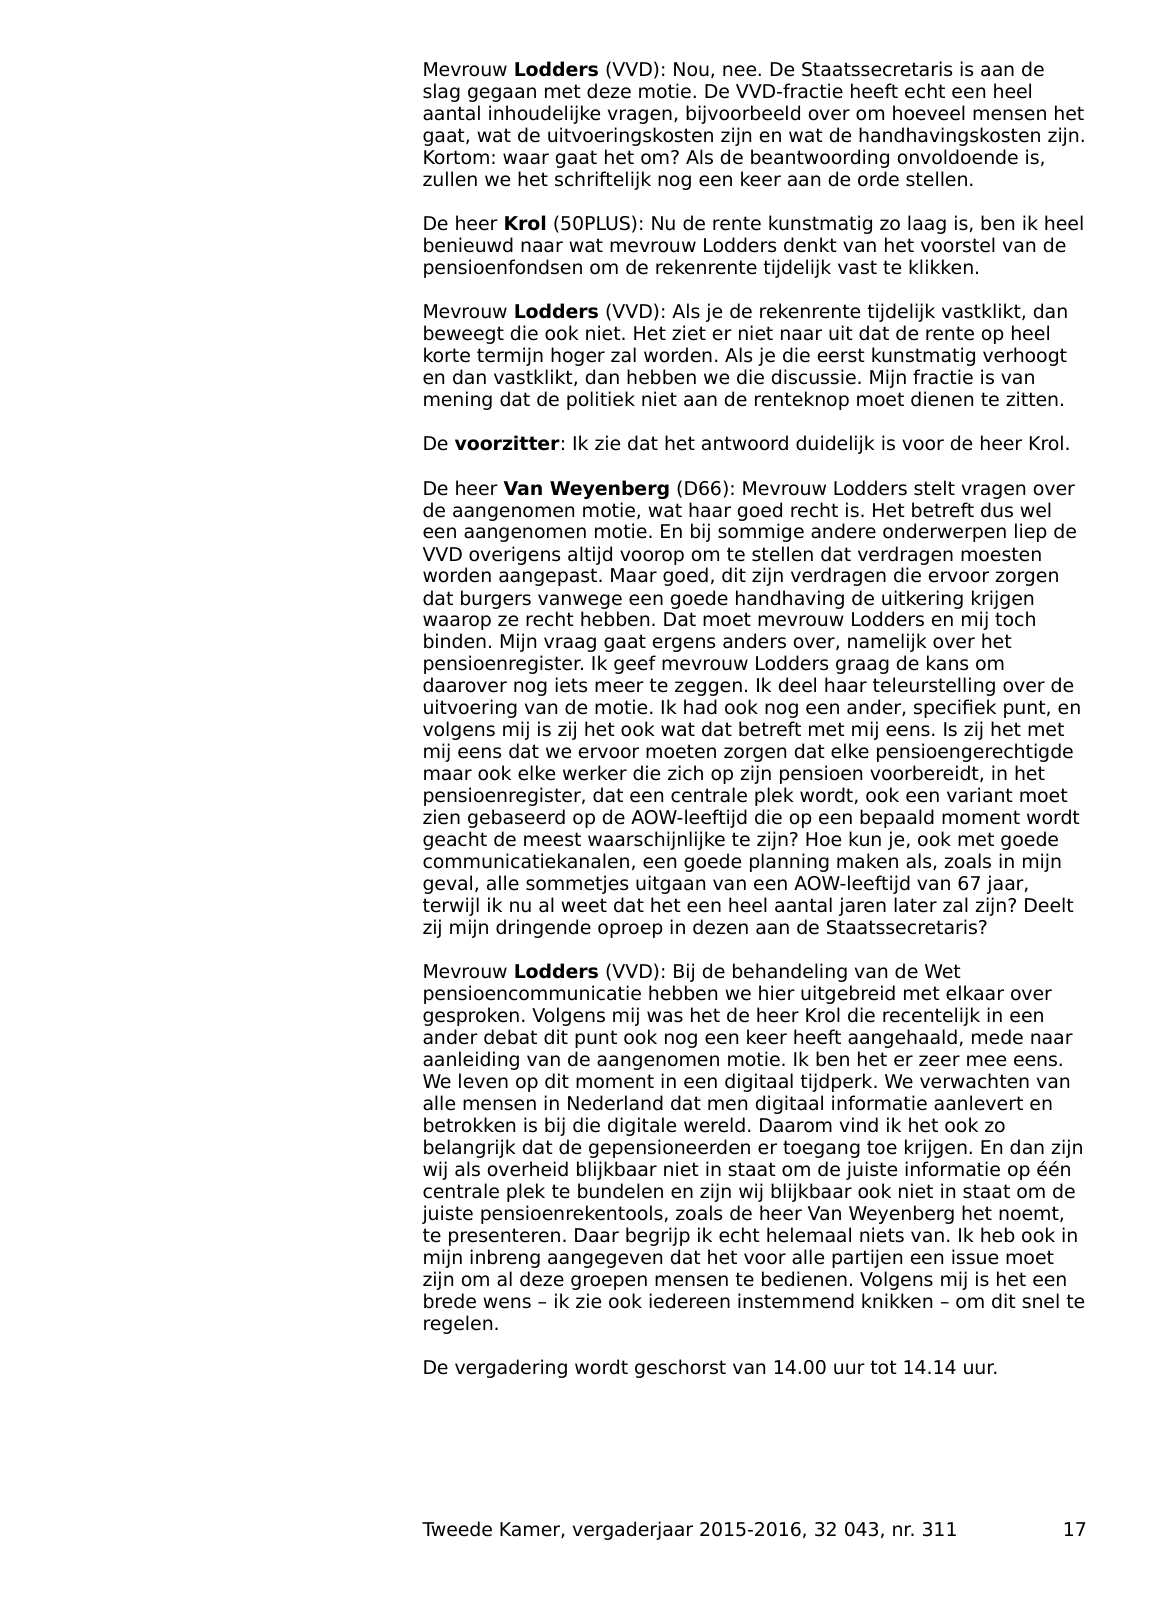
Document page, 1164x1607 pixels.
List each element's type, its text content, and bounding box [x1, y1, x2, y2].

text Mevrouw Lodders (VVD): Nou, nee. De Staatssecretaris is aan de slag gegaan met deze motie. De VVD-fractie heeft echt een heel aantal inhoudelijke vragen, bijvoorbeeld over om hoeveel mensen het gaat, wat de uitvoeringskosten zijn en wat de handhavingskosten zijn. Kortom: waar gaat het om? Als de beantwoording onvoldoende is, zullen we het schriftelijk nog een keer aan de orde stellen. [422, 59, 1087, 191]
text Mevrouw Lodders (VVD): Als je de rekenrente tijdelijk vastklikt, dan beweegt die ook niet. Het ziet er niet naar uit dat de rente op heel korte termijn hoger zal worden. Als je die eerst kunstmatig verhoogt en dan vastklikt, dan hebben we die discussie. Mijn fractie is van mening dat de politiek niet aan de renteknop moet dienen te zitten. [422, 301, 1087, 411]
text De heer Krol (50PLUS): Nu de rente kunstmatig zo laag is, ben ik heel benieuwd naar wat mevrouw Lodders denkt van het voorstel van de pensioenfondsen om de rekenrente tijdelijk vast te klikken. [422, 213, 1087, 279]
text De heer Van Weyenberg (D66): Mevrouw Lodders stelt vragen over de aangenomen motie, wat haar goed recht is. Het betreft dus wel een aangenomen motie. En bij sommige andere onderwerpen liep de VVD overigens altijd voorop om te stellen dat verdragen moesten worden aangepast. Maar goed, dit zijn verdragen die ervoor zorgen dat burgers vanwege een goede handhaving de uitkering krijgen waarop ze recht hebben. Dat moet mevrouw Lodders en mij toch binden. Mijn vraag gaat ergens anders over, namelijk over het pensioenregister. Ik geef mevrouw Lodders graag de kans om daarover nog iets meer te zeggen. Ik deel haar teleurstelling over de uitvoering van de motie. Ik had ook nog een ander, specifiek punt, en volgens mij is zij het ook wat dat betreft met mij eens. Is zij het met mij eens dat we ervoor moeten zorgen dat elke pensioengerechtigde maar ook elke werker die zich op zijn pensioen voorbereidt, in het pensioenregister, dat een centrale plek wordt, ook een variant moet zien gebaseerd op de AOW-leeftijd die op een bepaald moment wordt geacht de meest waarschijnlijke te zijn? Hoe kun je, ook met goede communicatiekanalen, een goede planning maken als, zoals in mijn geval, alle sommetjes uitgaan van een AOW-leeftijd van 67 jaar, terwijl ik nu al weet dat het een heel aantal jaren later zal zijn? Deelt zij mijn dringende oproep in dezen aan de Staatssecretaris? [422, 477, 1087, 939]
text De voorzitter: Ik zie dat het antwoord duidelijk is voor de heer Krol. [422, 433, 1087, 455]
text De vergadering wordt geschorst van 14.00 uur tot 14.14 uur. [422, 1357, 1087, 1379]
text Mevrouw Lodders (VVD): Bij de behandeling van de Wet pensioencommunicatie hebben we hier uitgebreid met elkaar over gesproken. Volgens mij was het de heer Krol die recentelijk in een ander debat dit punt ook nog een keer heeft aangehaald, mede naar aanleiding van de aangenomen motie. Ik ben het er zeer mee eens. We leven op dit moment in een digitaal tijdperk. We verwachten van alle mensen in Nederland dat men digitaal informatie aanlevert en betrokken is bij die digitale wereld. Daarom vind ik het ook zo belangrijk dat de gepensioneerden er toegang toe krijgen. En dan zijn wij als overheid blijkbaar niet in staat om de juiste informatie op één centrale plek te bundelen en zijn wij blijkbaar ook niet in staat om de juiste pensioenrekentools, zoals de heer Van Weyenberg het noemt, te presenteren. Daar begrijp ik echt helemaal niets van. Ik heb ook in mijn inbreng aangegeven dat het voor alle partijen een issue moet zijn om al deze groepen mensen te bedienen. Volgens mij is het een brede wens – ik zie ook iedereen instemmend knikken – om dit snel te regelen. [422, 961, 1087, 1335]
